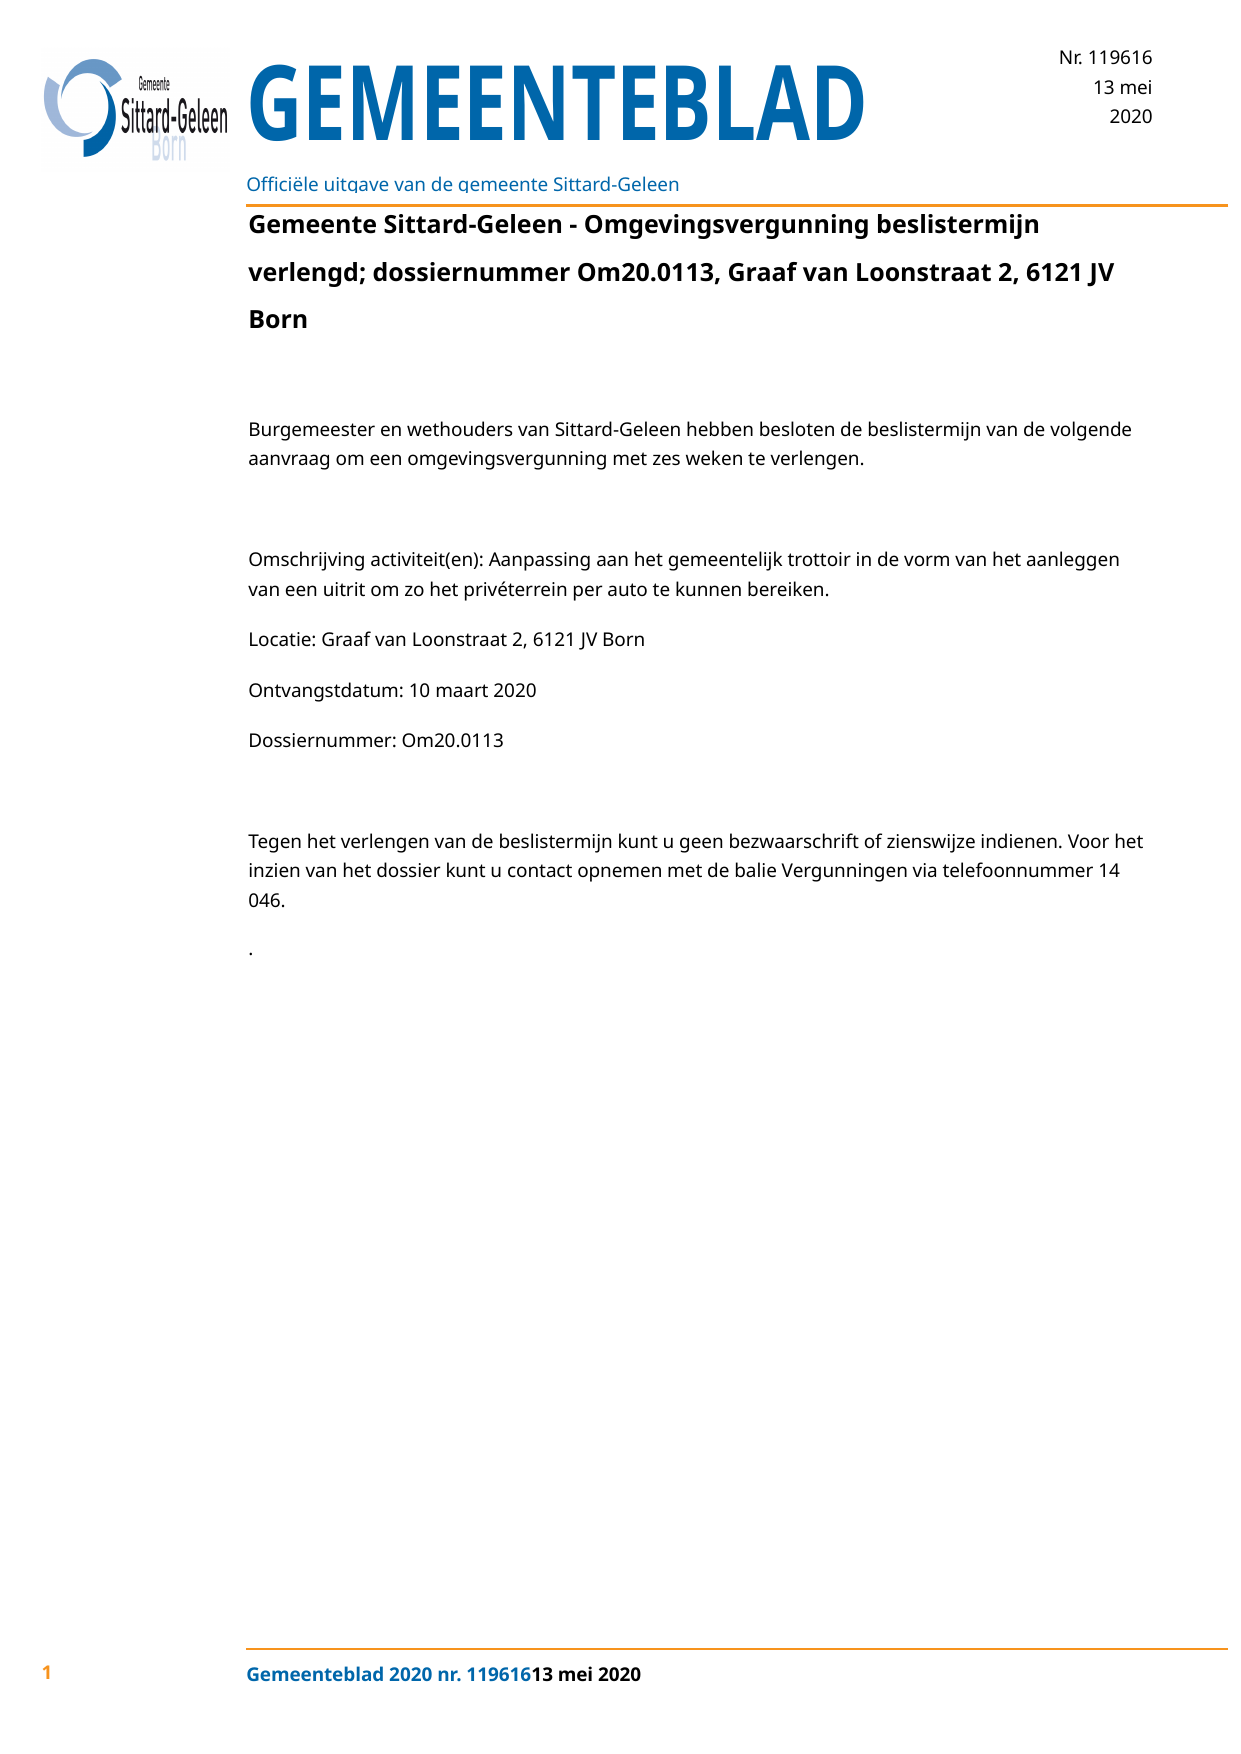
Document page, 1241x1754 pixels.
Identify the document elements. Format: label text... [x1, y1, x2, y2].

text Gemeente Sittard-Geleen - Omgevingsvergunning beslistermijn verlengd; dossiernummer Om20.0113, Graaf van Loonstraat 2, 6121 JV Born [248, 207, 1152, 336]
text Tegen het verlengen van de beslistermijn kunt u geen bezwaarschrift of zienswijze indienen. Voor het inzien van het dossier kunt u contact opnemen met de balie Vergunningen via telefoonnummer 14 046. [248, 828, 1152, 913]
text Omschrijving activiteit(en): Aanpassing aan het gemeentelijk trottoir in de vorm van het aanleggen van een uitrit om zo het privéterrein per auto te kunnen bereiken. [248, 546, 1152, 602]
text Burgemeester en wethouders van Sittard-Geleen hebben besloten de beslistermijn van de volgende aanvraag om een omgevingsvergunning met zes weken te verlengen. [248, 416, 1152, 471]
picture [41, 47, 231, 172]
text . [248, 935, 1152, 961]
text Dossiernummer: Om20.0113 [248, 727, 1152, 753]
text Locatie: Graaf van Loonstraat 2, 6121 JV Born [248, 626, 1152, 652]
text Ontvangstdatum: 10 maart 2020 [248, 677, 1152, 702]
